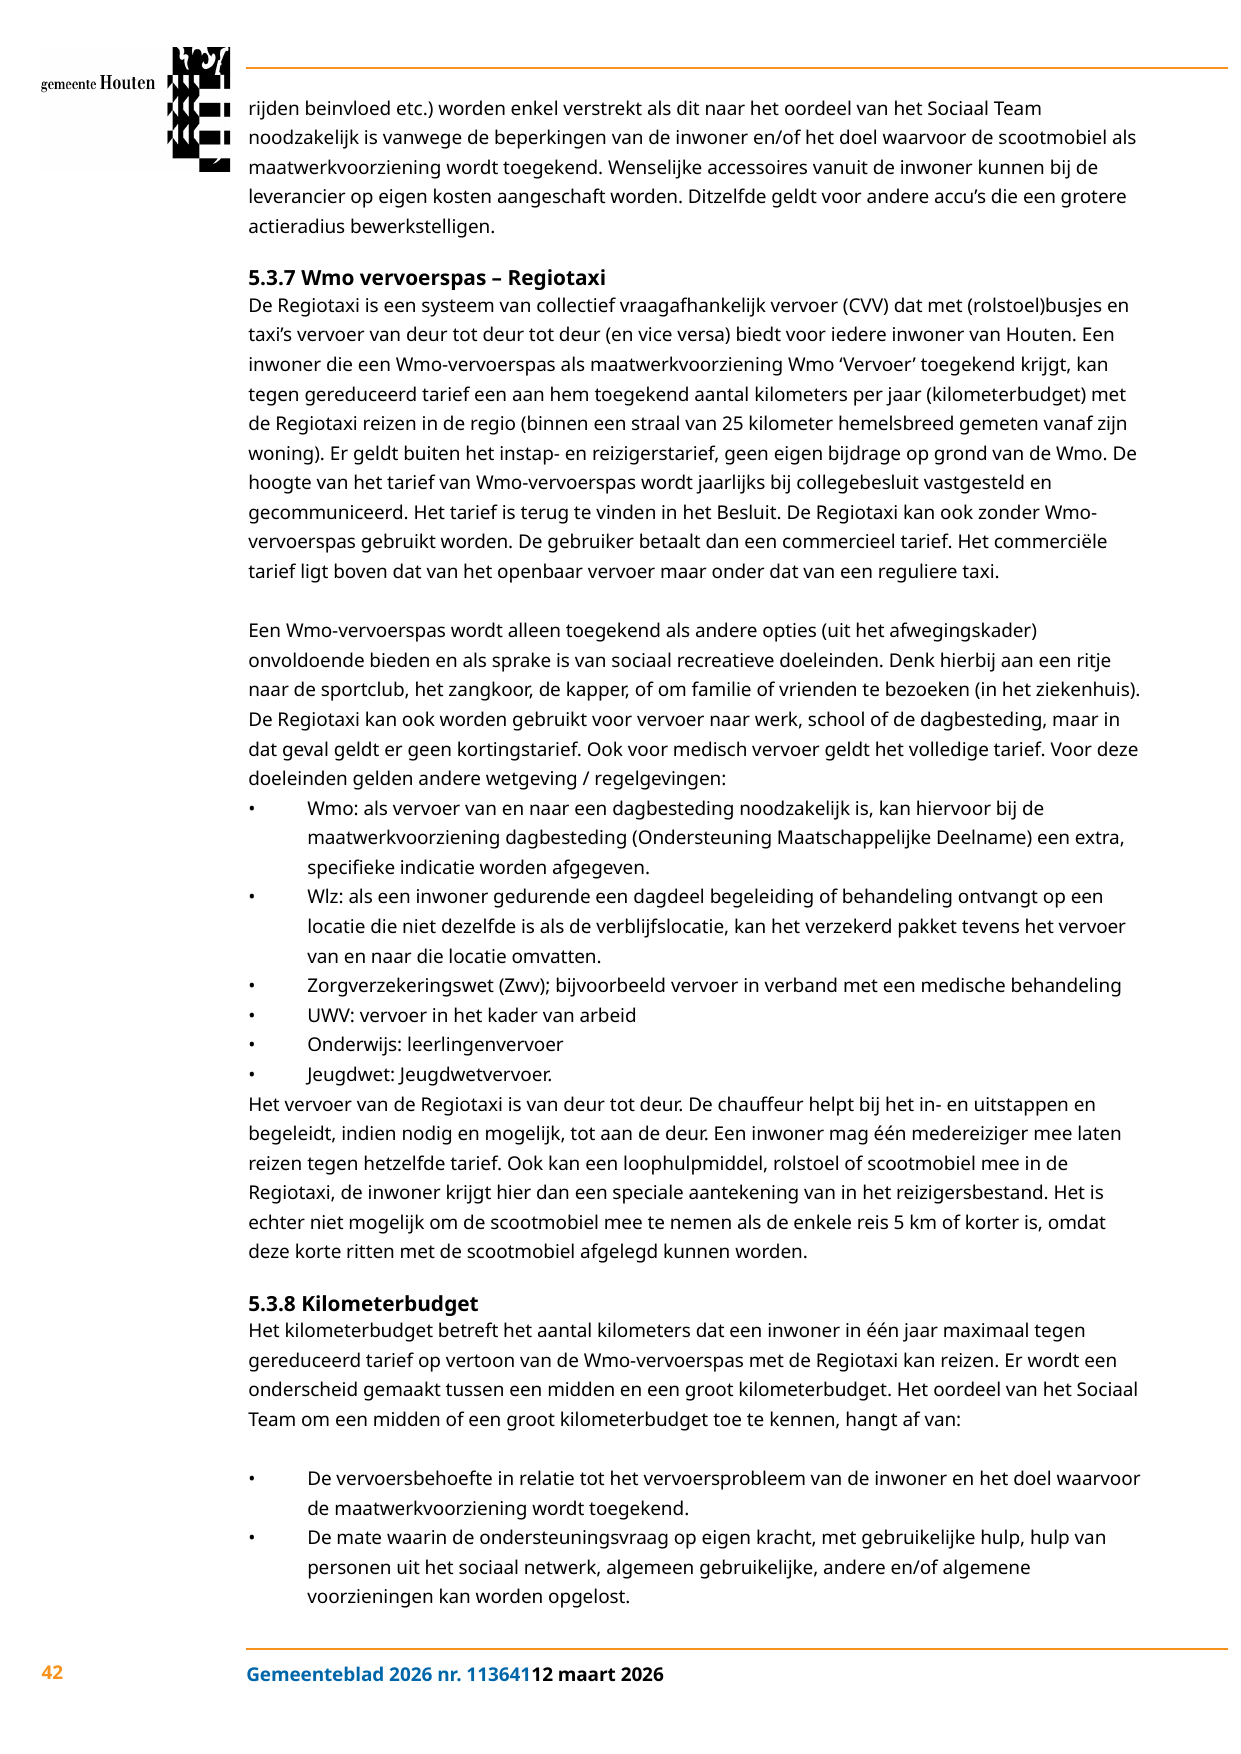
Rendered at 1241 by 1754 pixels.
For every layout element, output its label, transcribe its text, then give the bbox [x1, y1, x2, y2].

text Het vervoer van de Regiotaxi is van deur tot deur. De chauffeur helpt bij het in- en uitstappen en begeleidt, indien nodig en mogelijk, tot aan de deur. Een inwoner mag één medereiziger mee laten reizen tegen hetzelfde tarief. Ook kan een loophulpmiddel, rolstoel of scootmobiel mee in de Regiotaxi, de inwoner krijgt hier dan een speciale aantekening van in het reizigersbestand. Het is echter niet mogelijk om de scootmobiel mee te nemen als de enkele reis 5 km of korter is, omdat deze korte ritten met de scootmobiel afgelegd kunnen worden. [248, 1091, 1152, 1264]
list De mate waarin de ondersteuningsvraag op eigen kracht, met gebruikelijke hulp, hulp van personen uit het sociaal netwerk, algemeen gebruikelijke, andere en/of algemene voorzieningen kan worden opgelost. [248, 1524, 1152, 1609]
list UWV: vervoer in het kader van arbeid [248, 1002, 1152, 1028]
list Wlz: als een inwoner gedurende een dagdeel begeleiding of behandeling ontvangt op een locatie die niet dezelfde is als de verblijfslocatie, kan het verzekerd pakket tevens het vervoer van en naar die locatie omvatten. [248, 884, 1152, 968]
text De Regiotaxi is een systeem van collectief vraagafhankelijk vervoer (CVV) dat met (rolstoel)busjes en taxi’s vervoer van deur tot deur tot deur (en vice versa) biedt voor iedere inwoner van Houten. Een inwoner die een Wmo-vervoerspas als maatwerkvoorziening Wmo ‘Vervoer’ toegekend krijgt, kan tegen gereduceerd tarief een aan hem toegekend aantal kilometers per jaar (kilometerbudget) met de Regiotaxi reizen in de regio (binnen een straal van 25 kilometer hemelsbreed gemeten vanaf zijn woning). Er geldt buiten het instap- en reizigerstarief, geen eigen bijdrage op grond van de Wmo. De hoogte van het tarief van Wmo-vervoerspas wordt jaarlijks bij collegebesluit vastgesteld en gecommuniceerd. Het tarief is terug te vinden in het Besluit. De Regiotaxi kan ook zonder Wmo-vervoerspas gebruikt worden. De gebruiker betaalt dan een commercieel tarief. Het commerciële tarief ligt boven dat van het openbaar vervoer maar onder dat van een reguliere taxi. [248, 292, 1152, 584]
text 5.3.7 Wmo vervoerspas – Regiotaxi [248, 263, 1152, 292]
text rijden beinvloed etc.) worden enkel verstrekt als dit naar het oordeel van het Sociaal Team noodzakelijk is vanwege de beperkingen van de inwoner en/of het doel waarvoor de scootmobiel als maatwerkvoorziening wordt toegekend. Wenselijke accessoires vanuit de inwoner kunnen bij de leverancier op eigen kosten aangeschaft worden. Ditzelfde geldt voor andere accu’s die een grotere actieradius bewerkstelligen. [248, 95, 1152, 239]
list Wmo: als vervoer van en naar een dagbesteding noodzakelijk is, kan hiervoor bij de maatwerkvoorziening dagbesteding (Ondersteuning Maatschappelijke Deelname) een extra, specifieke indicatie worden afgegeven. [248, 795, 1152, 880]
list Zorgverzekeringswet (Zwv); bijvoorbeeld vervoer in verband met een medische behandeling [248, 972, 1152, 998]
list Onderwijs: leerlingenvervoer [248, 1032, 1152, 1057]
text Een Wmo-vervoerspas wordt alleen toegekend als andere opties (uit het afwegingskader) onvoldoende bieden en als sprake is van sociaal recreatieve doeleinden. Denk hierbij aan een ritje naar de sportclub, het zangkoor, de kapper, of om familie of vrienden te bezoeken (in het ziekenhuis). De Regiotaxi kan ook worden gebruikt voor vervoer naar werk, school of de dagbesteding, maar in dat geval geldt er geen kortingstarief. Ook voor medisch vervoer geldt het volledige tarief. Voor deze doeleinden gelden andere wetgeving / regelgevingen: [248, 617, 1152, 791]
text Het kilometerbudget betreft het aantal kilometers dat een inwoner in één jaar maximaal tegen gereduceerd tarief op vertoon van de Wmo-vervoerspas met de Regiotaxi kan reizen. Er wordt een onderscheid gemaakt tussen een midden en een groot kilometerbudget. Het oordeel van het Sociaal Team om een midden of een groot kilometerbudget toe te kennen, hangt af van: [248, 1317, 1152, 1432]
picture [41, 47, 231, 172]
text 5.3.8 Kilometerbudget [248, 1289, 1152, 1317]
list De vervoersbehoefte in relatie tot het vervoersprobleem van de inwoner en het doel waarvoor de maatwerkvoorziening wordt toegekend. [248, 1465, 1152, 1521]
list Jeugdwet: Jeugdwetvervoer. [248, 1061, 1152, 1087]
